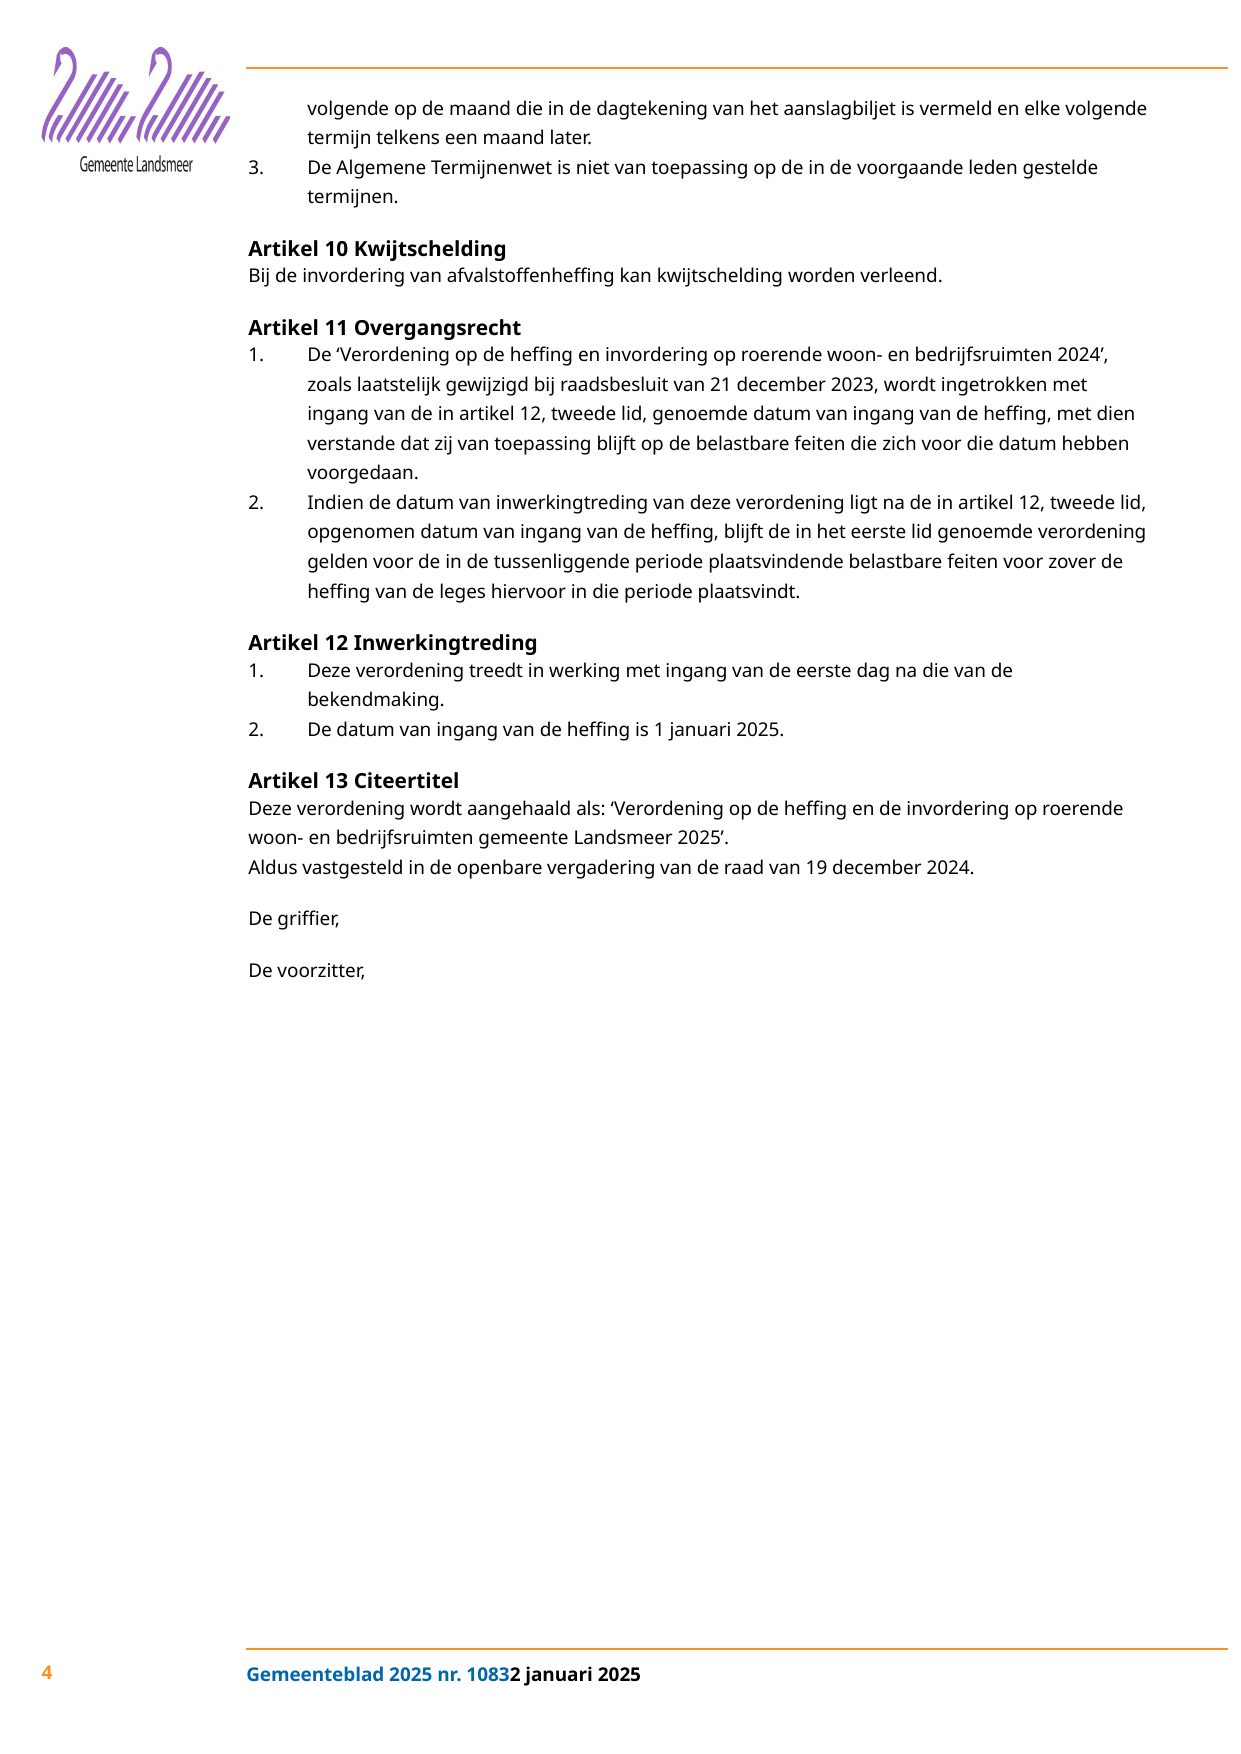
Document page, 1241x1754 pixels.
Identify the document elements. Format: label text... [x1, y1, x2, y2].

text Artikel 12 Inwerkingtreding [248, 628, 1152, 657]
text Artikel 10 Kwijtschelding [248, 234, 1152, 262]
list Indien de datum van inwerkingtreding van deze verordening ligt na de in artikel 12, tweede lid, opgenomen datum van ingang van de heffing, blijft de in het eerste lid genoemde verordening gelden voor de in de tussenliggende periode plaatsvindende belastbare feiten voor zover de heffing van de leges hiervoor in die periode plaatsvindt. [248, 489, 1152, 604]
picture [41, 47, 231, 172]
list Deze verordening treedt in werking met ingang van de eerste dag na die van de bekendmaking. [248, 657, 1152, 712]
text Artikel 13 Citeertitel [248, 766, 1152, 795]
text De griffier, [248, 905, 1152, 931]
text De voorzitter, [248, 957, 1152, 983]
list De datum van ingang van de heffing is 1 januari 2025. [248, 716, 1152, 742]
text Aldus vastgesteld in de openbare vergadering van de raad van 19 december 2024. [248, 854, 1152, 880]
text Artikel 11 Overgangsrecht [248, 313, 1152, 341]
text Bij de invordering van afvalstoffenheffing kan kwijtschelding worden verleend. [248, 262, 1152, 288]
list De Algemene Termijnenwet is niet van toepassing op de in de voorgaande leden gestelde termijnen. [248, 154, 1152, 209]
list volgende op de maand die in de dagtekening van het aanslagbiljet is vermeld en elke volgende termijn telkens een maand later. [248, 95, 1152, 150]
list De ‘Verordening op de heffing en invordering op roerende woon- en bedrijfsruimten 2024’, zoals laatstelijk gewijzigd bij raadsbesluit van 21 december 2023, wordt ingetrokken met ingang van de in artikel 12, tweede lid, genoemde datum van ingang van de heffing, met dien verstande dat zij van toepassing blijft op de belastbare feiten die zich voor die datum hebben voorgedaan. [248, 341, 1152, 485]
text Deze verordening wordt aangehaald als: ‘Verordening op de heffing en de invordering op roerende woon- en bedrijfsruimten gemeente Landsmeer 2025’. [248, 795, 1152, 850]
